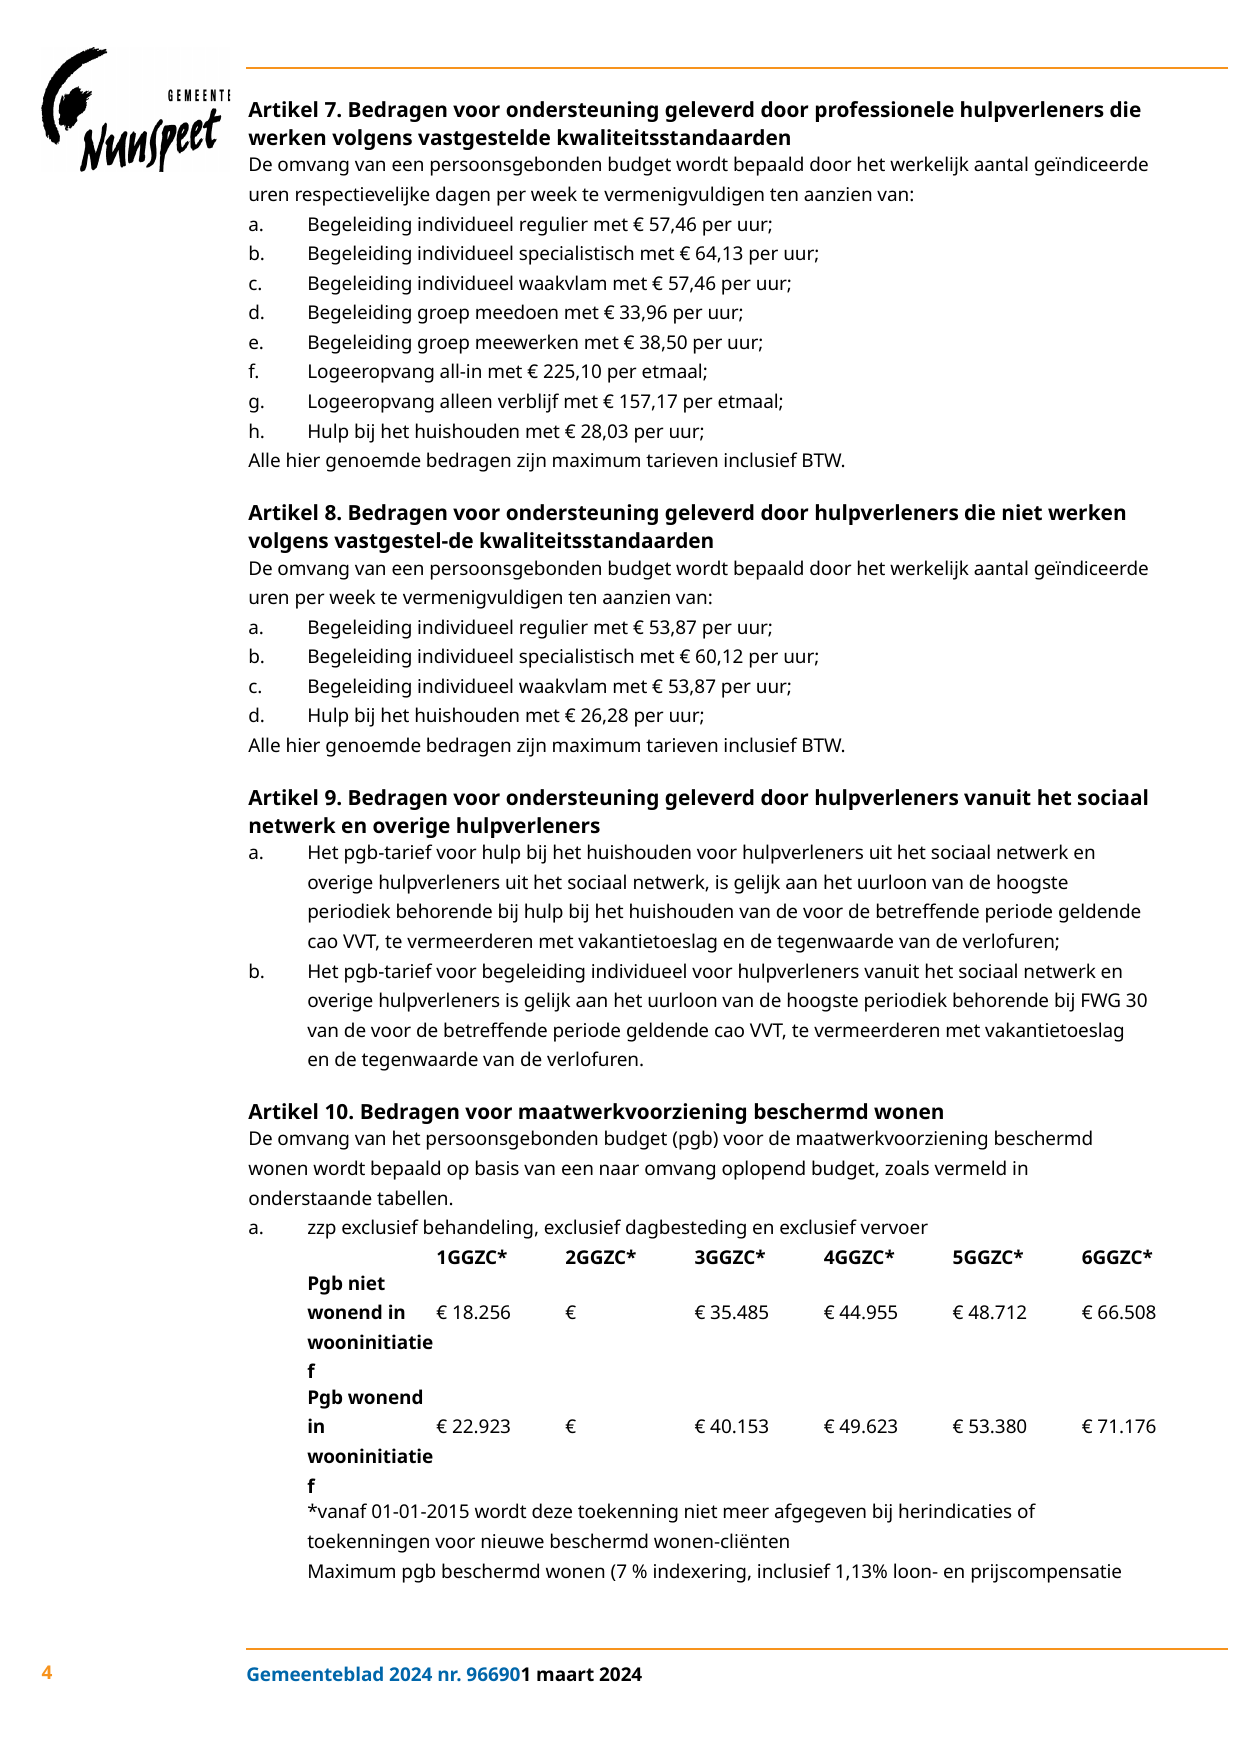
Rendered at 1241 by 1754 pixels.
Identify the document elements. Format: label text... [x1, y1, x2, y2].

list *vanaf 01-01-2015 wordt deze toekenning niet meer afgegeven bij herindicaties of toekenningen voor nieuwe beschermd wonen-cliënten [248, 1499, 1152, 1554]
table_header [307, 1244, 436, 1270]
table_header 1GGZC* [436, 1244, 565, 1270]
text De omvang van een persoonsgebonden budget wordt bepaald door het werkelijk aantal geïndiceerde uren respectievelijke dagen per week te vermenigvuldigen ten aanzien van: [248, 152, 1152, 207]
table_header 3GGZC* [694, 1244, 823, 1270]
table_header 4GGZC* [824, 1244, 952, 1270]
list Begeleiding individueel regulier met € 53,87 per uur; [248, 614, 1152, 640]
list Hulp bij het huishouden met € 28,03 per uur; [248, 418, 1152, 444]
text Alle hier genoemde bedragen zijn maximum tarieven inclusief BTW. [248, 447, 1152, 473]
text De omvang van een persoonsgebonden budget wordt bepaald door het werkelijk aantal geïndiceerde uren per week te vermenigvuldigen ten aanzien van: [248, 555, 1152, 610]
text Artikel 7. Bedragen voor ondersteuning geleverd door professionele hulpverleners die werken volgens vastgestelde kwaliteitsstandaarden [248, 95, 1152, 152]
table_cell € 22.923 [436, 1384, 565, 1499]
table_header 5GGZC* [953, 1244, 1082, 1270]
text Artikel 9. Bedragen voor ondersteuning geleverd door hulpverleners vanuit het sociaal netwerk en overige hulpverleners [248, 783, 1152, 839]
table_cell € 44.955 [824, 1270, 952, 1384]
table_cell Pgb niet wonend in wooninitiatief [307, 1270, 436, 1384]
list Begeleiding individueel regulier met € 57,46 per uur; [248, 211, 1152, 237]
table_cell € [565, 1384, 694, 1499]
table_cell € 48.712 [953, 1270, 1082, 1384]
table_cell € [565, 1270, 694, 1384]
list Begeleiding individueel waakvlam met € 53,87 per uur; [248, 673, 1152, 699]
list Het pgb-tarief voor hulp bij het huishouden voor hulpverleners uit het sociaal netwerk en overige hulpverleners uit het sociaal netwerk, is gelijk aan het uurloon van de hoogste periodiek behorende bij hulp bij het huishouden van de voor de betreffende periode geldende cao VVT, te vermeerderen met vakantietoeslag en de tegenwaarde van de verlofuren; [248, 839, 1152, 954]
text Artikel 10. Bedragen voor maatwerkvoorziening beschermd wonen [248, 1097, 1152, 1126]
table_cell € 49.623 [824, 1384, 952, 1499]
picture [41, 47, 231, 172]
list Logeeropvang all-in met € 225,10 per etmaal; [248, 359, 1152, 384]
list Begeleiding individueel specialistisch met € 64,13 per uur; [248, 240, 1152, 266]
text Alle hier genoemde bedragen zijn maximum tarieven inclusief BTW. [248, 732, 1152, 758]
list Begeleiding individueel specialistisch met € 60,12 per uur; [248, 643, 1152, 669]
list Begeleiding groep meedoen met € 33,96 per uur; [248, 299, 1152, 325]
list Het pgb-tarief voor begeleiding individueel voor hulpverleners vanuit het sociaal netwerk en overige hulpverleners is gelijk aan het uurloon van de hoogste periodiek behorende bij FWG 30 van de voor de betreffende periode geldende cao VVT, te vermeerderen met vakantietoeslag en de tegenwaarde van de verlofuren. [248, 958, 1152, 1072]
table_cell € 66.508 [1082, 1270, 1211, 1384]
text De omvang van het persoonsgebonden budget (pgb) voor de maatwerkvoorziening beschermd wonen wordt bepaald op basis van een naar omvang oplopend budget, zoals vermeld in onderstaande tabellen. [248, 1126, 1152, 1210]
list Logeeropvang alleen verblijf met € 157,17 per etmaal; [248, 388, 1152, 414]
list Begeleiding groep meewerken met € 38,50 per uur; [248, 329, 1152, 355]
table_cell € 53.380 [953, 1384, 1082, 1499]
list zzp exclusief behandeling, exclusief dagbesteding en exclusief vervoer [248, 1214, 1152, 1240]
table_header 2GGZC* [565, 1244, 694, 1270]
list Hulp bij het huishouden met € 26,28 per uur; [248, 703, 1152, 728]
table_cell Pgb wonend in wooninitiatief [307, 1384, 436, 1499]
table_header 6GGZC* [1082, 1244, 1211, 1270]
list Begeleiding individueel waakvlam met € 57,46 per uur; [248, 270, 1152, 296]
table_cell € 40.153 [694, 1384, 823, 1499]
table_cell € 35.485 [694, 1270, 823, 1384]
table_cell € 18.256 [436, 1270, 565, 1384]
table_cell € 71.176 [1082, 1384, 1211, 1499]
text Artikel 8. Bedragen voor ondersteuning geleverd door hulpverleners die niet werken volgens vastgestel-de kwaliteitsstandaarden [248, 498, 1152, 555]
list Maximum pgb beschermd wonen (7 % indexering, inclusief 1,13% loon- en prijscompensatie [248, 1558, 1152, 1584]
